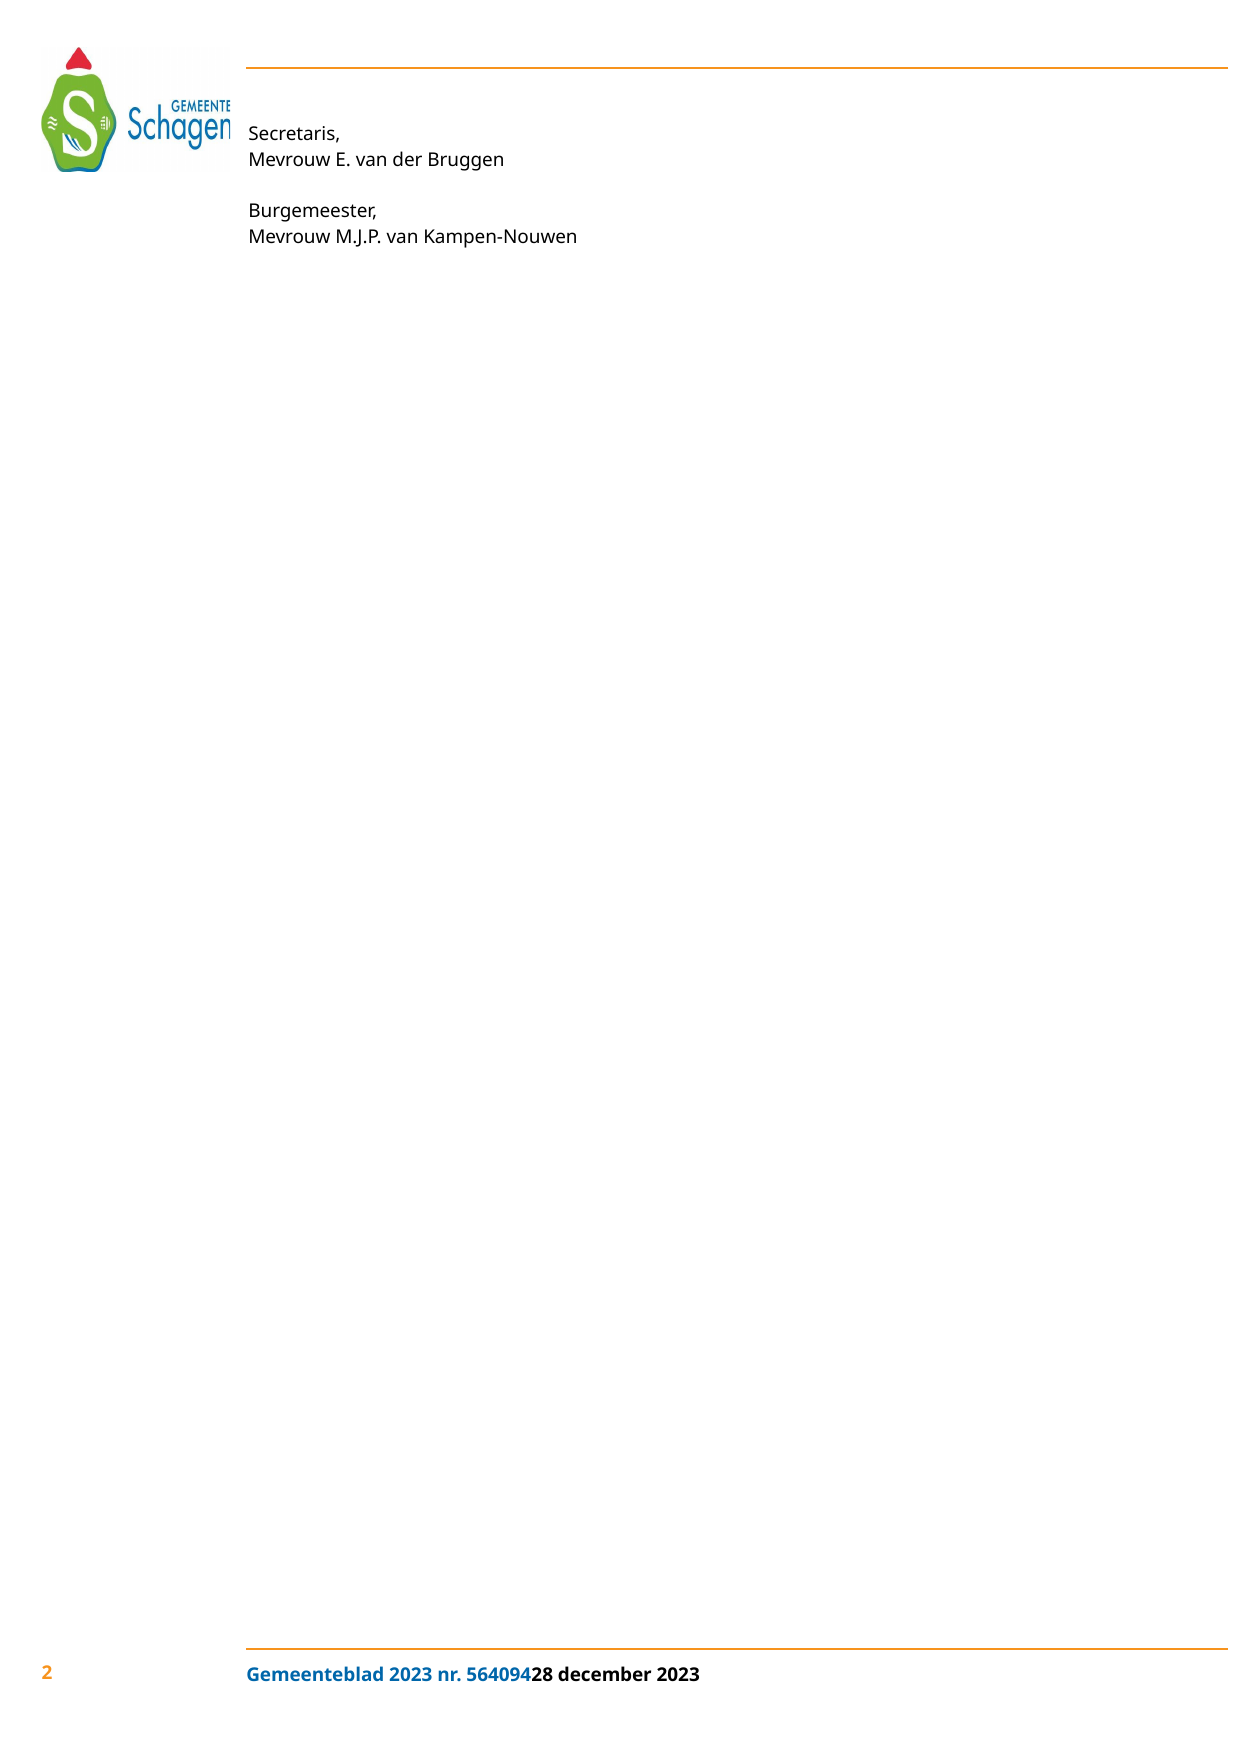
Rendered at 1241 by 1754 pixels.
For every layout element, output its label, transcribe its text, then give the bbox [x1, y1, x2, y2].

picture [41, 47, 231, 172]
text Mevrouw E. van der Bruggen [248, 146, 1152, 172]
text Mevrouw M.J.P. van Kampen-Nouwen [248, 223, 1152, 249]
text Secretaris, [248, 121, 1152, 146]
text Burgemeester, [248, 198, 1152, 223]
